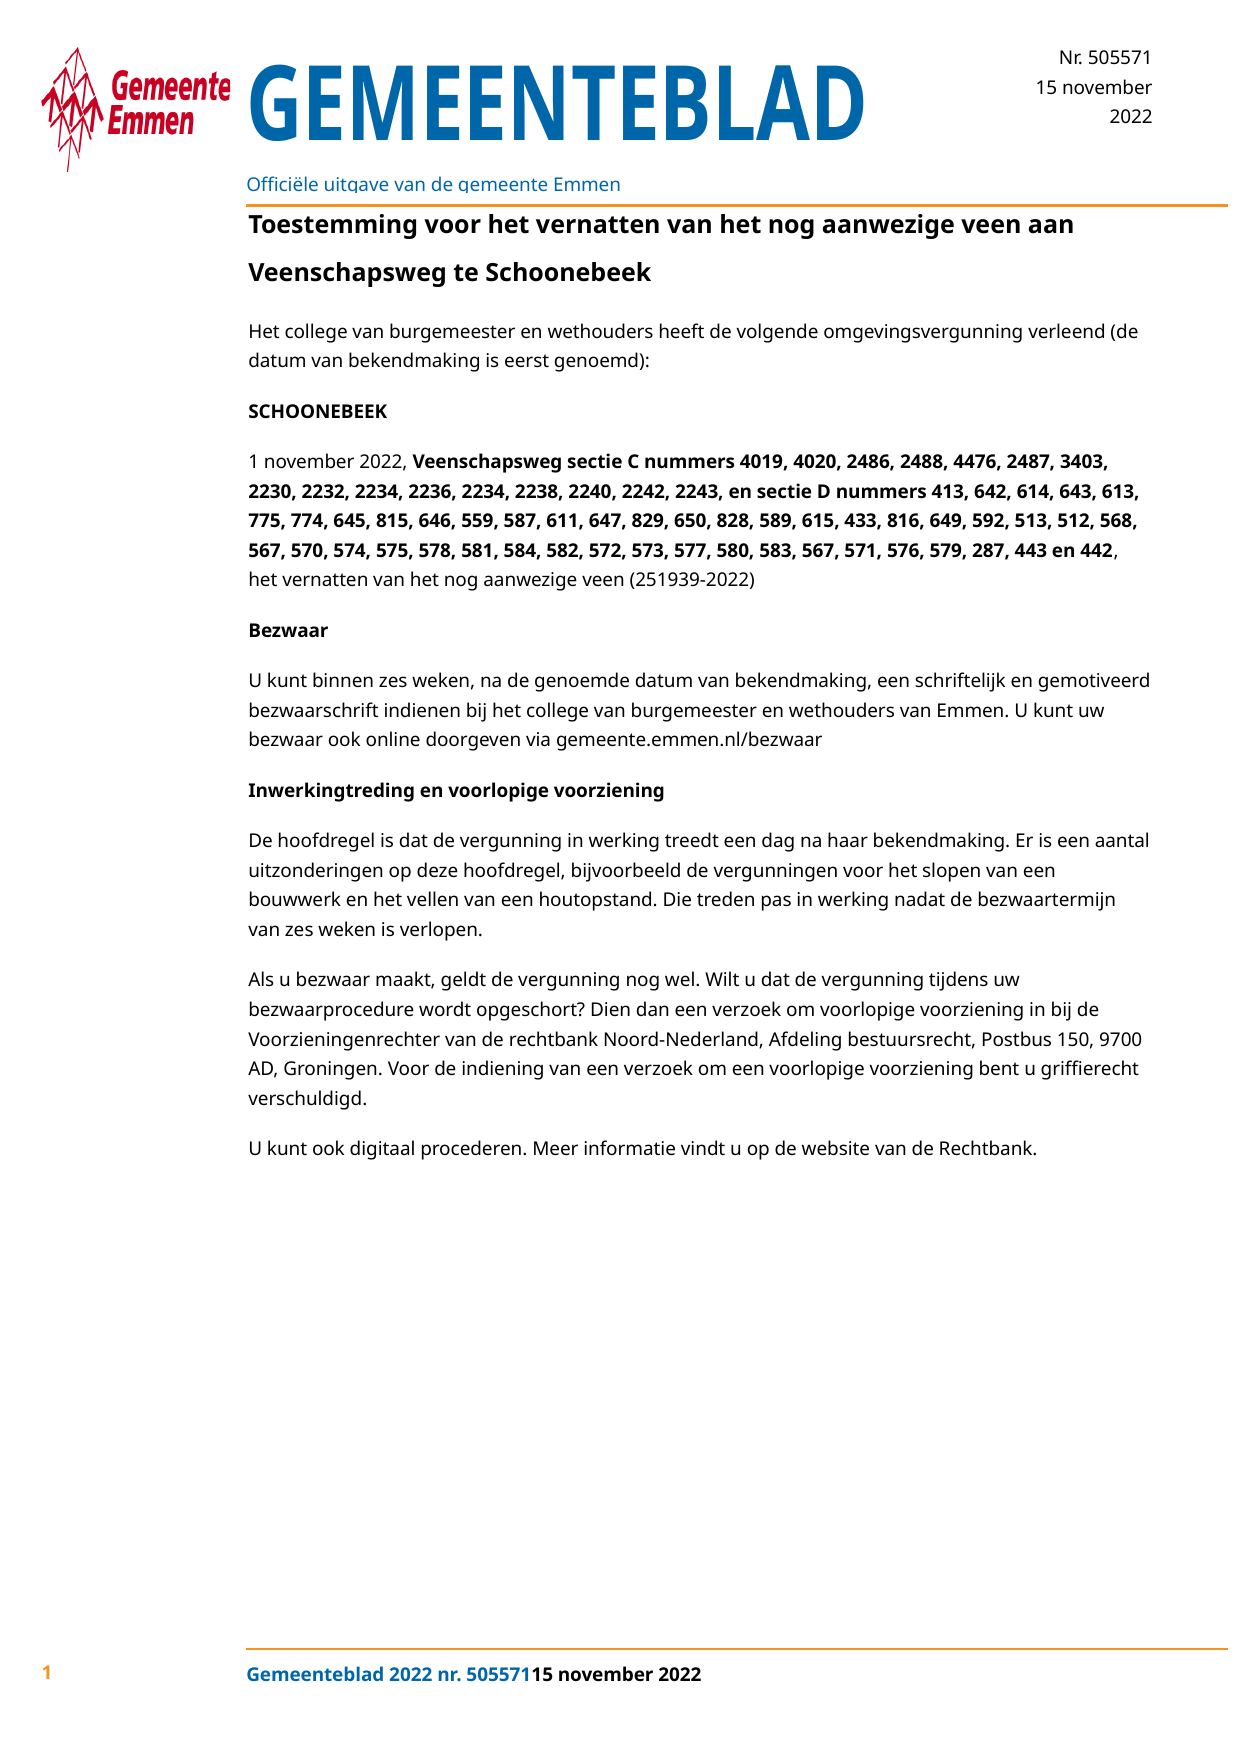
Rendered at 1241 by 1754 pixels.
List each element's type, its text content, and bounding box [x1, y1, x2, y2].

text Bezwaar [248, 617, 1152, 643]
text SCHOONEBEEK [248, 398, 1152, 424]
text Het college van burgemeester en wethouders heeft de volgende omgevingsvergunning verleend (de datum van bekendmaking is eerst genoemd): [248, 318, 1152, 373]
text Inwerkingtreding en voorlopige voorziening [248, 777, 1152, 803]
text U kunt ook digitaal procederen. Meer informatie vindt u op de website van de Rechtbank. [248, 1135, 1152, 1161]
text 1 november 2022, Veenschapsweg sectie C nummers 4019, 4020, 2486, 2488, 4476, 2487, 3403, 2230, 2232, 2234, 2236, 2234, 2238, 2240, 2242, 2243, en sectie D nummers 413, 642, 614, 643, 613, 775, 774, 645, 815, 646, 559, 587, 611, 647, 829, 650, 828, 589, 615, 433, 816, 649, 592, 513, 512, 568, 567, 570, 574, 575, 578, 581, 584, 582, 572, 573, 577, 580, 583, 567, 571, 576, 579, 287, 443 en 442, het vernatten van het nog aanwezige veen (251939-2022) [248, 448, 1152, 592]
text De hoofdregel is dat de vergunning in werking treedt een dag na haar bekendmaking. Er is een aantal uitzonderingen op deze hoofdregel, bijvoorbeeld de vergunningen voor het slopen van een bouwwerk en het vellen van een houtopstand. Die treden pas in werking nadat de bezwaartermijn van zes weken is verlopen. [248, 827, 1152, 942]
text Toestemming voor het vernatten van het nog aanwezige veen aan Veenschapsweg te Schoonebeek [248, 207, 1152, 288]
text U kunt binnen zes weken, na de genoemde datum van bekendmaking, een schriftelijk en gemotiveerd bezwaarschrift indienen bij het college van burgemeester en wethouders van Emmen. U kunt uw bezwaar ook online doorgeven via gemeente.emmen.nl/bezwaar [248, 667, 1152, 752]
text Als u bezwaar maakt, geldt de vergunning nog wel. Wilt u dat de vergunning tijdens uw bezwaarprocedure wordt opgeschort? Dien dan een verzoek om voorlopige voorziening in bij de Voorzieningenrechter van de rechtbank Noord-Nederland, Afdeling bestuursrecht, Postbus 150, 9700 AD, Groningen. Voor de indiening van een verzoek om een voorlopige voorziening bent u griffierecht verschuldigd. [248, 967, 1152, 1111]
picture [41, 47, 231, 172]
